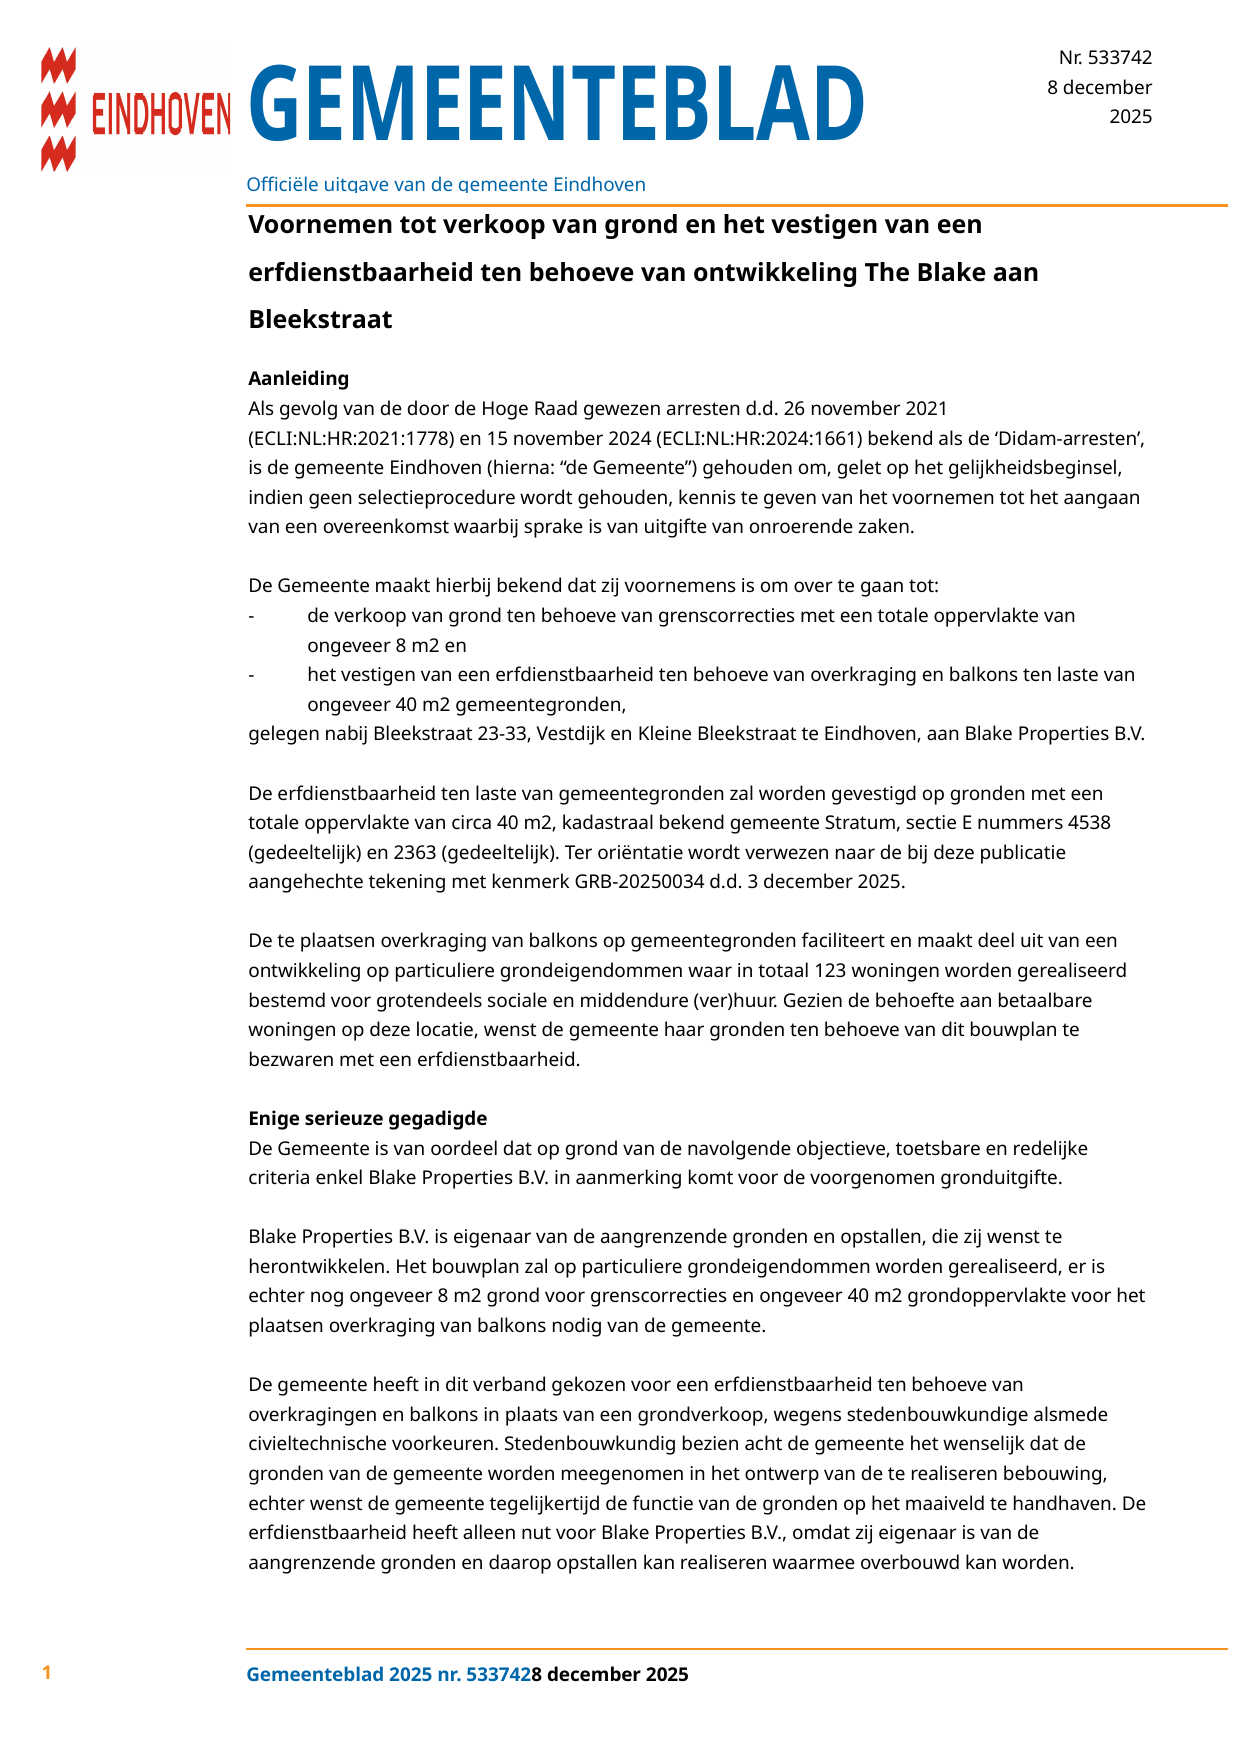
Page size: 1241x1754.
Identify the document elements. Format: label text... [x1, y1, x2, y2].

text Blake Properties B.V. is eigenaar van de aangrenzende gronden en opstallen, die zij wenst te herontwikkelen. Het bouwplan zal op particuliere grondeigendommen worden gerealiseerd, er is echter nog ongeveer 8 m2 grond voor grenscorrecties en ongeveer 40 m2 grondoppervlakte voor het plaatsen overkraging van balkons nodig van de gemeente. [248, 1223, 1152, 1338]
text De te plaatsen overkraging van balkons op gemeentegronden faciliteert en maakt deel uit van een ontwikkeling op particuliere grondeigendommen waar in totaal 123 woningen worden gerealiseerd bestemd voor grotendeels sociale en middendure (ver)huur. Gezien de behoefte aan betaalbare woningen op deze locatie, wenst de gemeente haar gronden ten behoeve van dit bouwplan te bezwaren met een erfdienstbaarheid. [248, 928, 1152, 1072]
text gelegen nabij Bleekstraat 23-33, Vestdijk en Kleine Bleekstraat te Eindhoven, aan Blake Properties B.V. [248, 721, 1152, 746]
text De gemeente heeft in dit verband gekozen voor een erfdienstbaarheid ten behoeve van overkragingen en balkons in plaats van een grondverkoop, wegens stedenbouwkundige alsmede civieltechnische voorkeuren. Stedenbouwkundig bezien acht de gemeente het wenselijk dat de gronden van de gemeente worden meegenomen in het ontwerp van de te realiseren bebouwing, echter wenst de gemeente tegelijkertijd de functie van de gronden op het maaiveld te handhaven. De erfdienstbaarheid heeft alleen nut voor Blake Properties B.V., omdat zij eigenaar is van de aangrenzende gronden en daarop opstallen kan realiseren waarmee overbouwd kan worden. [248, 1371, 1152, 1574]
picture [41, 47, 231, 172]
text Voornemen tot verkoop van grond en het vestigen van een erfdienstbaarheid ten behoeve van ontwikkeling The Blake aan Bleekstraat [248, 207, 1152, 336]
list het vestigen van een erfdienstbaarheid ten behoeve van overkraging en balkons ten laste van ongeveer 40 m2 gemeentegronden, [248, 661, 1152, 717]
text Enige serieuze gegadigde [248, 1105, 1152, 1131]
text Aanleiding [248, 366, 1152, 391]
text De Gemeente is van oordeel dat op grond van de navolgende objectieve, toetsbare en redelijke criteria enkel Blake Properties B.V. in aanmerking komt voor de voorgenomen gronduitgifte. [248, 1135, 1152, 1190]
text De Gemeente maakt hierbij bekend dat zij voornemens is om over te gaan tot: [248, 573, 1152, 598]
text De erfdienstbaarheid ten laste van gemeentegronden zal worden gevestigd op gronden met een totale oppervlakte van circa 40 m2, kadastraal bekend gemeente Stratum, sectie E nummers 4538 (gedeeltelijk) en 2363 (gedeeltelijk). Ter oriëntatie wordt verwezen naar de bij deze publicatie aangehechte tekening met kenmerk GRB-20250034 d.d. 3 december 2025. [248, 780, 1152, 894]
list de verkoop van grond ten behoeve van grenscorrecties met een totale oppervlakte van ongeveer 8 m2 en [248, 602, 1152, 657]
text Als gevolg van de door de Hoge Raad gewezen arresten d.d. 26 november 2021 (ECLI:NL:HR:2021:1778) en 15 november 2024 (ECLI:NL:HR:2024:1661) bekend als de ‘Didam-arresten’, is de gemeente Eindhoven (hierna: “de Gemeente”) gehouden om, gelet op het gelijkheidsbeginsel, indien geen selectieprocedure wordt gehouden, kennis te geven van het voornemen tot het aangaan van een overeenkomst waarbij sprake is van uitgifte van onroerende zaken. [248, 395, 1152, 539]
